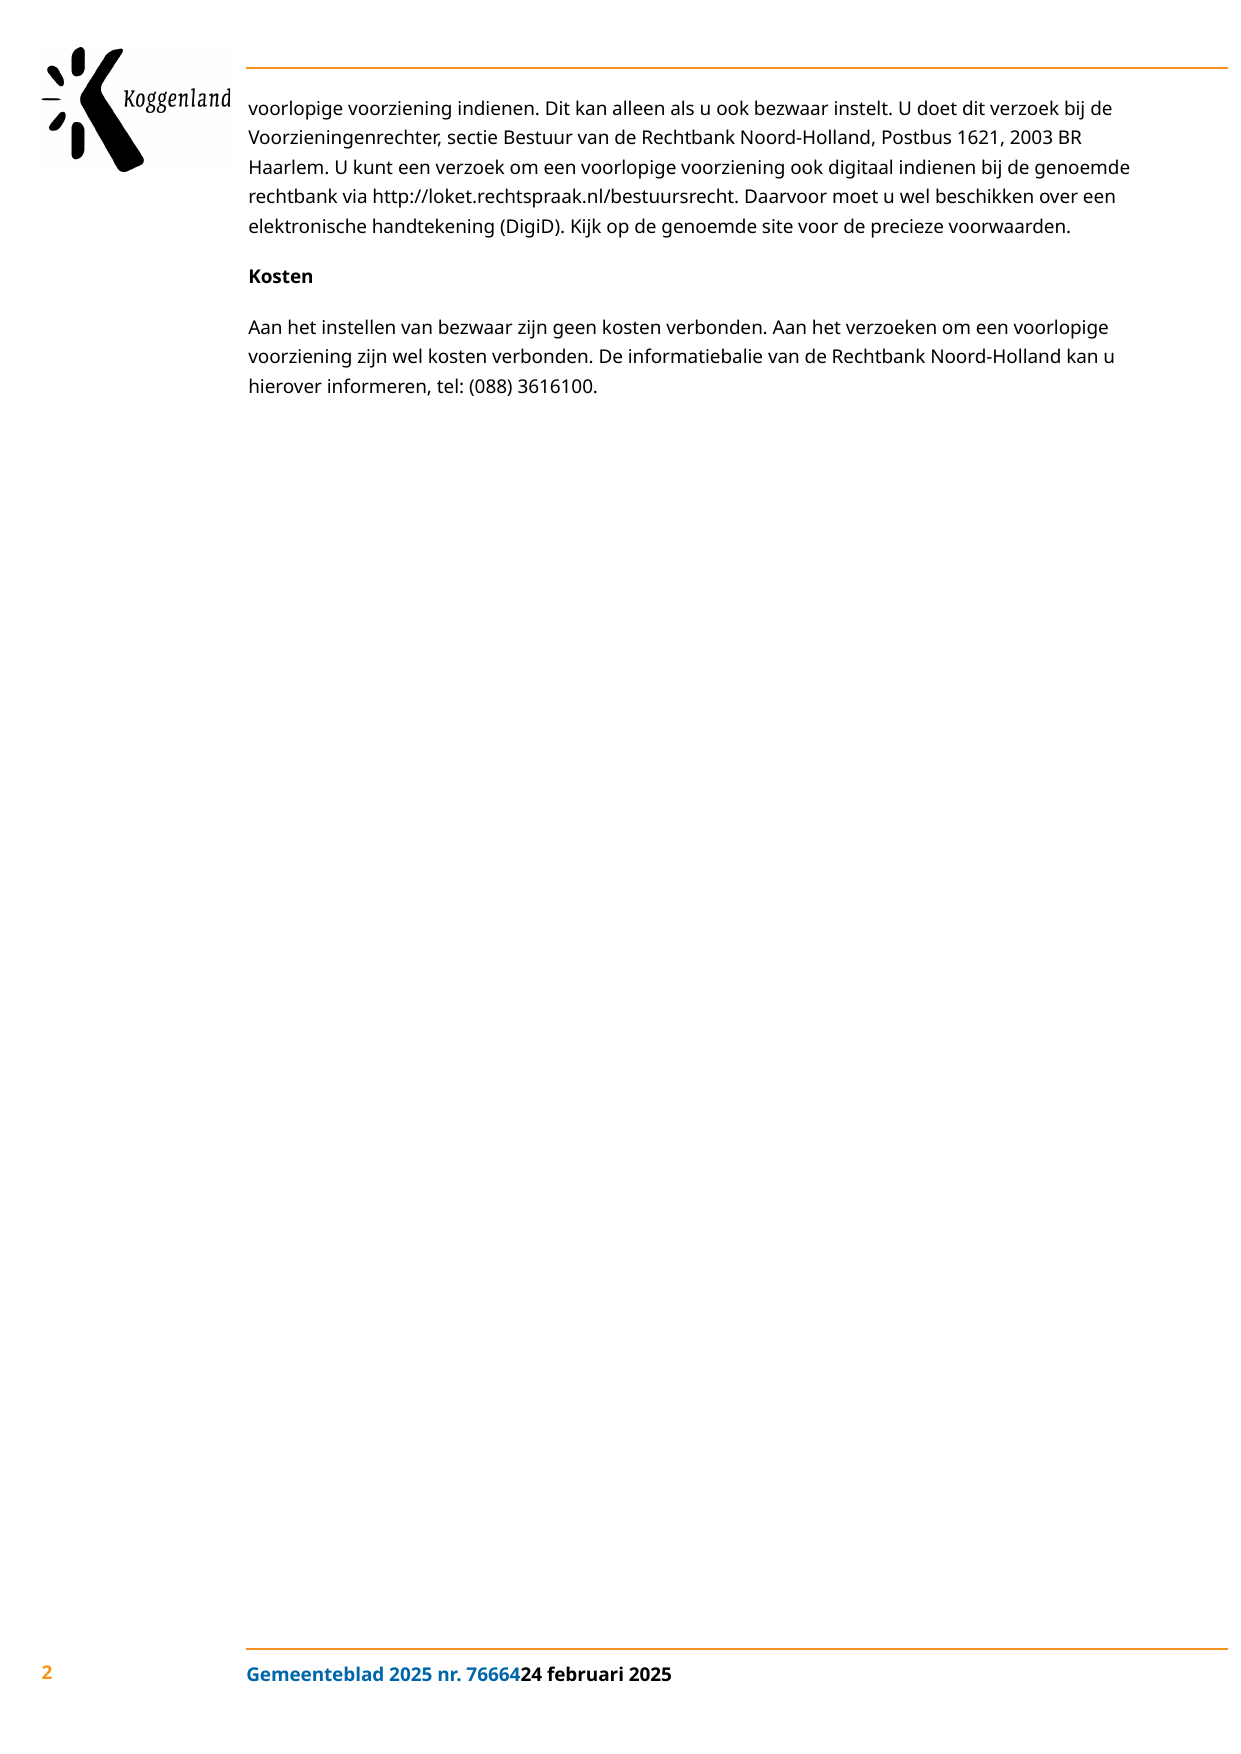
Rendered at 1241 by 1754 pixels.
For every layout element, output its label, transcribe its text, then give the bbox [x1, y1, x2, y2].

text voorlopige voorziening indienen. Dit kan alleen als u ook bezwaar instelt. U doet dit verzoek bij de Voorzieningenrechter, sectie Bestuur van de Rechtbank Noord-Holland, Postbus 1621, 2003 BR Haarlem. U kunt een verzoek om een voorlopige voorziening ook digitaal indienen bij de genoemde rechtbank via http://loket.rechtspraak.nl/bestuursrecht. Daarvoor moet u wel beschikken over een elektronische handtekening (DigiD). Kijk op de genoemde site voor de precieze voorwaarden. [248, 95, 1152, 239]
text Aan het instellen van bezwaar zijn geen kosten verbonden. Aan het verzoeken om een voorlopige voorziening zijn wel kosten verbonden. De informatiebalie van de Rechtbank Noord-Holland kan u hierover informeren, tel: (088) 3616100. [248, 314, 1152, 399]
picture [41, 47, 231, 172]
text Kosten [248, 263, 1152, 289]
